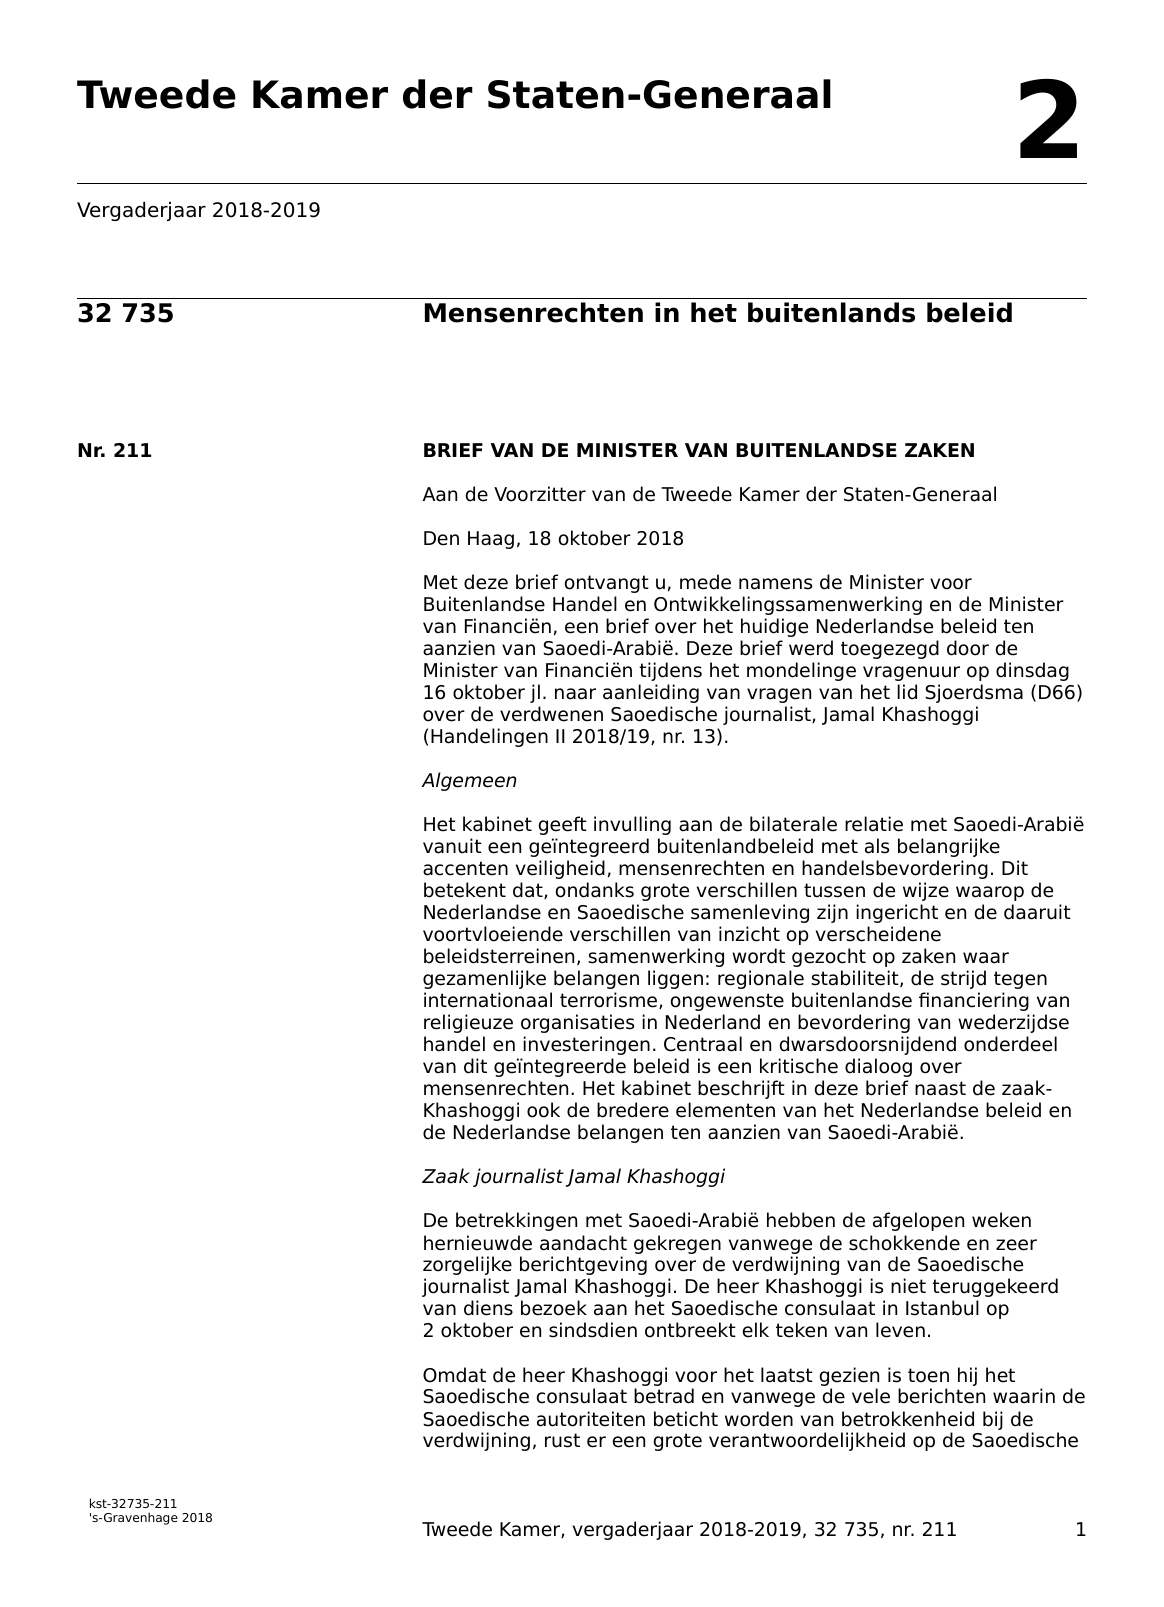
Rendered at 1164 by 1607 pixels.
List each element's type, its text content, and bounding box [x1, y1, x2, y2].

subtitle Zaak journalist Jamal Khashoggi [422, 1166, 1087, 1188]
text De betrekkingen met Saoedi-Arabië hebben de afgelopen weken hernieuwde aandacht gekregen vanwege de schokkende en zeer zorgelijke berichtgeving over de verdwijning van de Saoedische journalist Jamal Khashoggi. De heer Khashoggi is niet teruggekeerd van diens bezoek aan het Saoedische consulaat in Istanbul op 2 oktober en sindsdien ontbreekt elk teken van leven. [422, 1210, 1087, 1342]
subtitle 32 735 Mensenrechten in het buitenlands beleid [77, 299, 1087, 329]
text Met deze brief ontvangt u, mede namens de Minister voor Buitenlandse Handel en Ontwikkelingssamenwerking en de Minister van Financiën, een brief over het huidige Nederlandse beleid ten aanzien van Saoedi-Arabië. Deze brief werd toegezegd door de Minister van Financiën tijdens het mondelinge vragenuur op dinsdag 16 oktober jl. naar aanleiding van vragen van het lid Sjoerdsma (D66) over de verdwenen Saoedische journalist, Jamal Khashoggi (Handelingen II 2018/19, nr. 13). [422, 572, 1087, 748]
text Het kabinet geeft invulling aan de bilaterale relatie met Saoedi-Arabië vanuit een geïntegreerd buitenlandbeleid met als belangrijke accenten veiligheid, mensenrechten en handelsbevordering. Dit betekent dat, ondanks grote verschillen tussen de wijze waarop de Nederlandse en Saoedische samenleving zijn ingericht en de daaruit voortvloeiende verschillen van inzicht op verscheidene beleidsterreinen, samenwerking wordt gezocht op zaken waar gezamenlijke belangen liggen: regionale stabiliteit, de strijd tegen internationaal terrorisme, ongewenste buitenlandse financiering van religieuze organisaties in Nederland en bevordering van wederzijdse handel en investeringen. Centraal en dwarsdoorsnijdend onderdeel van dit geïntegreerde beleid is een kritische dialoog over mensenrechten. Het kabinet beschrijft in deze brief naast de zaak-Khashoggi ook de bredere elementen van het Nederlandse beleid en de Nederlandse belangen ten aanzien van Saoedi-Arabië. [422, 814, 1087, 1144]
table_header 2 [886, 59, 1087, 183]
text kst-32735-211 [88, 1497, 323, 1511]
text Den Haag, 18 oktober 2018 [422, 528, 1087, 550]
subtitle Algemeen [422, 770, 1087, 792]
text Aan de Voorzitter van de Tweede Kamer der Staten-Generaal [422, 484, 1087, 506]
subtitle Nr. 211 BRIEF VAN DE MINISTER VAN BUITENLANDSE ZAKEN [77, 440, 1087, 462]
text Omdat de heer Khashoggi voor het laatst gezien is toen hij het Saoedische consulaat betrad en vanwege de vele berichten waarin de Saoedische autoriteiten beticht worden van betrokkenheid bij de verdwijning, rust er een grote verantwoordelijkheid op de Saoedische [422, 1364, 1087, 1452]
table_header Tweede Kamer der Staten-Generaal [77, 59, 886, 183]
text 's-Gravenhage 2018 [88, 1511, 323, 1525]
table_cell Vergaderjaar 2018-2019 [77, 184, 1087, 298]
